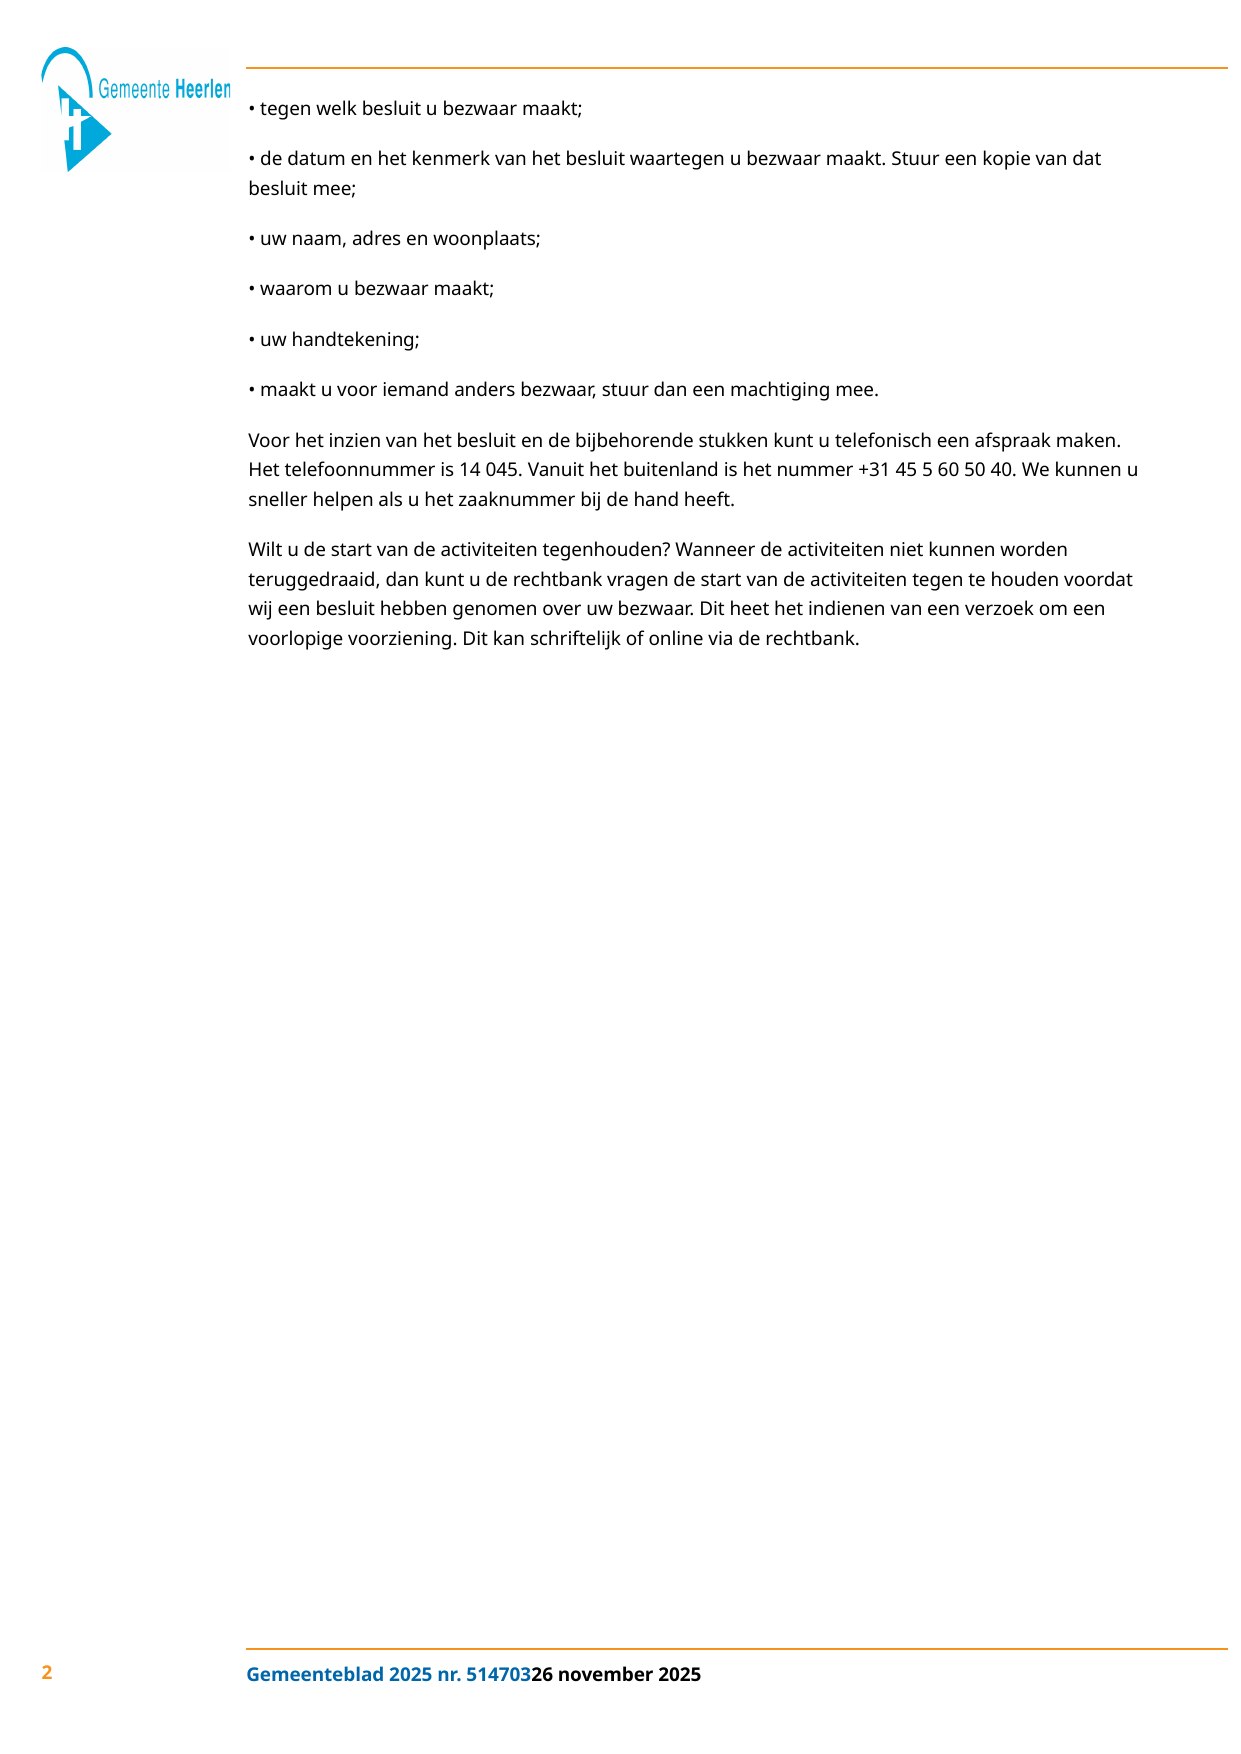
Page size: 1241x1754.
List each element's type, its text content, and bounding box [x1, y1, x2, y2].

text • maakt u voor iemand anders bezwaar, stuur dan een machtiging mee. [248, 376, 1152, 402]
text Wilt u de start van de activiteiten tegenhouden? Wanneer de activiteiten niet kunnen worden teruggedraaid, dan kunt u de rechtbank vragen de start van de activiteiten tegen te houden voordat wij een besluit hebben genomen over uw bezwaar. Dit heet het indienen van een verzoek om een voorlopige voorziening. Dit kan schriftelijk of online via de rechtbank. [248, 536, 1152, 651]
picture [41, 47, 59, 70]
text • de datum en het kenmerk van het besluit waartegen u bezwaar maakt. Stuur een kopie van dat besluit mee; [248, 145, 1152, 201]
text • uw naam, adres en woonplaats; [248, 225, 1152, 251]
picture [41, 47, 231, 172]
text • waarom u bezwaar maakt; [248, 276, 1152, 301]
text • tegen welk besluit u bezwaar maakt; [248, 95, 1152, 121]
text • uw handtekening; [248, 326, 1152, 352]
text Voor het inzien van het besluit en de bijbehorende stukken kunt u telefonisch een afspraak maken. Het telefoonnummer is 14 045. Vanuit het buitenland is het nummer +31 45 5 60 50 40. We kunnen u sneller helpen als u het zaaknummer bij de hand heeft. [248, 427, 1152, 512]
